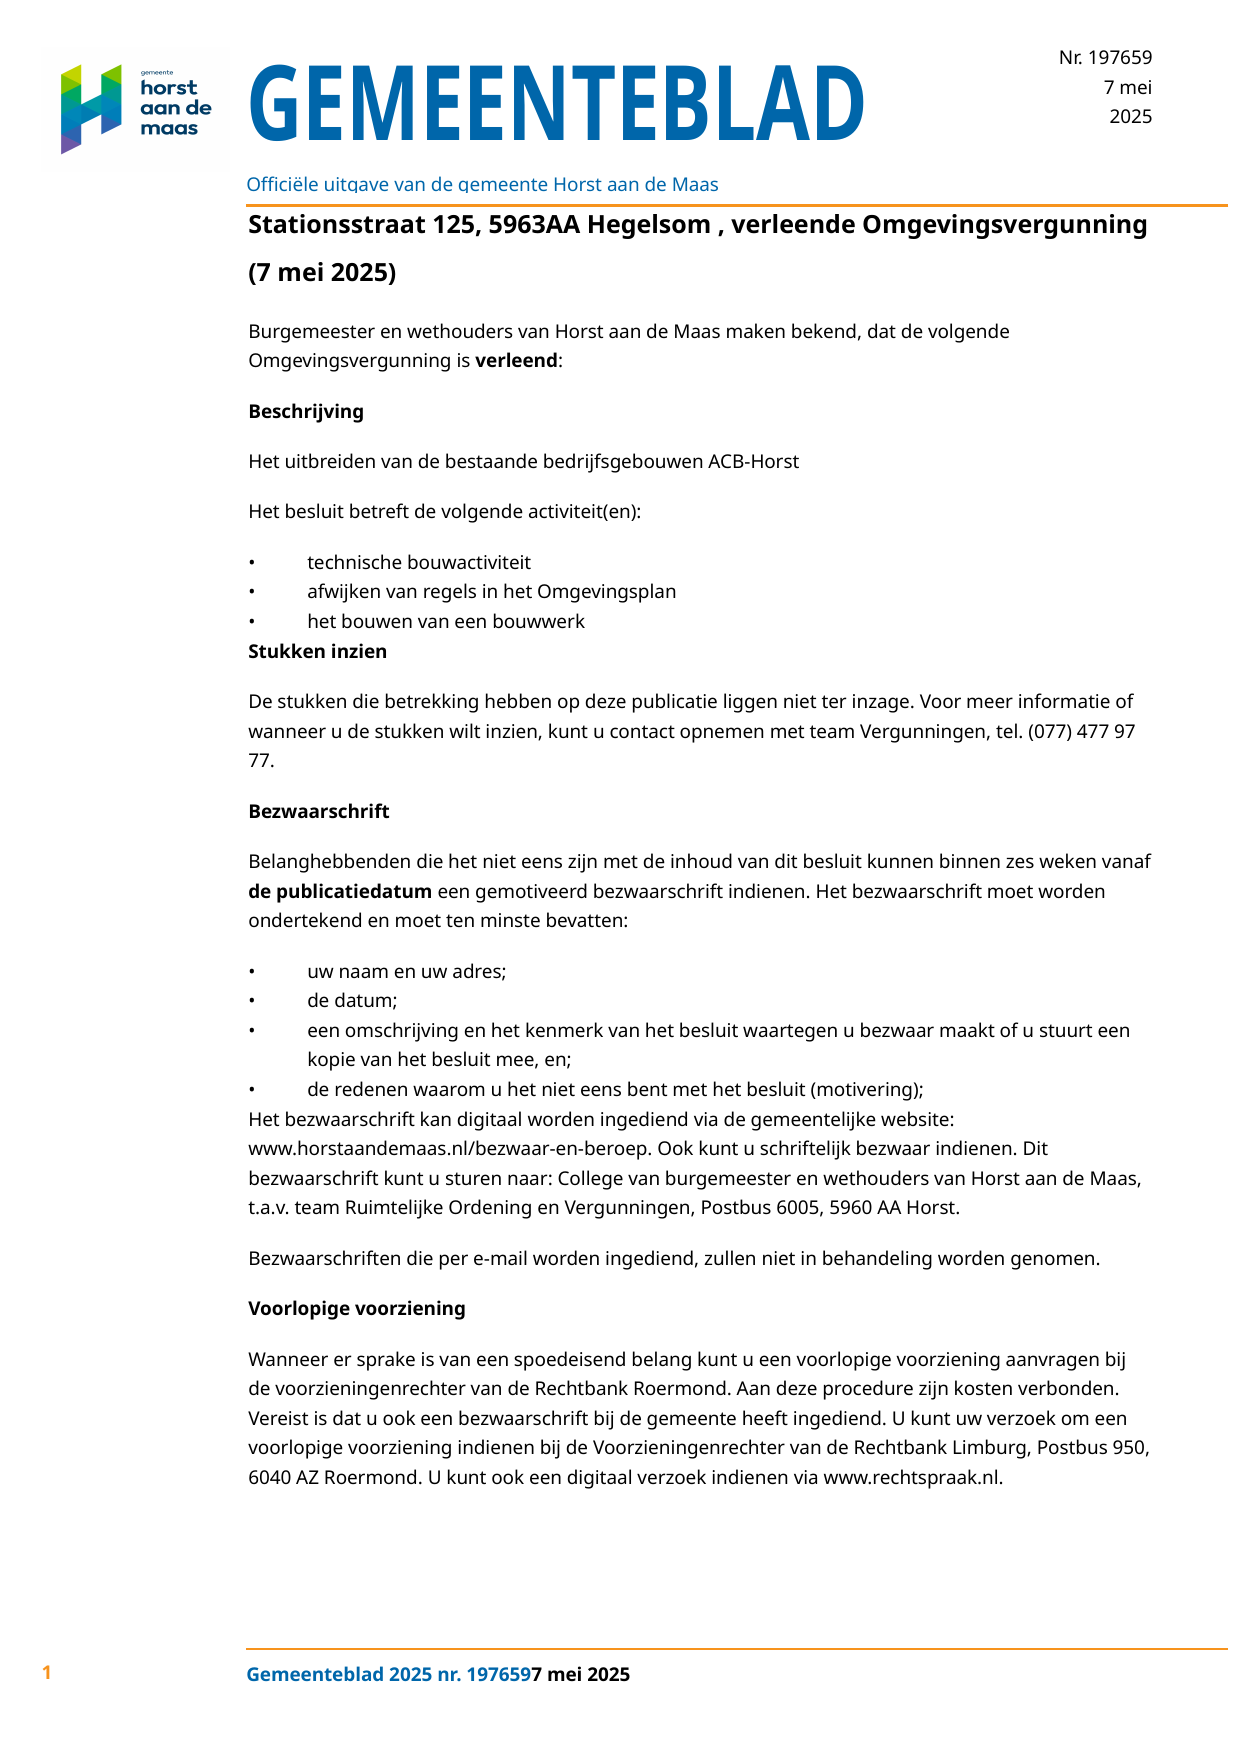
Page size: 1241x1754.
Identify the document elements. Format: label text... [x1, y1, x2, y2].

list technische bouwactiviteit [248, 549, 1152, 575]
text Beschrijving [248, 398, 1152, 424]
text Voorlopige voorziening [248, 1295, 1152, 1321]
text Het bezwaarschrift kan digitaal worden ingediend via de gemeentelijke website: www.horstaandemaas.nl/bezwaar-en-beroep. Ook kunt u schriftelijk bezwaar indienen. Dit bezwaarschrift kunt u sturen naar: College van burgemeester en wethouders van Horst aan de Maas, t.a.v. team Ruimtelijke Ordening en Vergunningen, Postbus 6005, 5960 AA Horst. [248, 1106, 1152, 1220]
text Stationsstraat 125, 5963AA Hegelsom , verleende Omgevingsvergunning (7 mei 2025) [248, 207, 1152, 288]
list afwijken van regels in het Omgevingsplan [248, 579, 1152, 604]
text Stukken inzien [248, 638, 1152, 664]
list een omschrijving en het kenmerk van het besluit waartegen u bezwaar maakt of u stuurt een kopie van het besluit mee, en; [248, 1017, 1152, 1072]
text Het uitbreiden van de bestaande bedrijfsgebouwen ACB-Horst [248, 448, 1152, 474]
list de redenen waarom u het niet eens bent met het besluit (motivering); [248, 1076, 1152, 1102]
text Het besluit betreft de volgende activiteit(en): [248, 499, 1152, 524]
text Wanneer er sprake is van een spoedeisend belang kunt u een voorlopige voorziening aanvragen bij de voorzieningenrechter van de Rechtbank Roermond. Aan deze procedure zijn kosten verbonden. Vereist is dat u ook een bezwaarschrift bij de gemeente heeft ingediend. U kunt uw verzoek om een voorlopige voorziening indienen bij de Voorzieningenrechter van de Rechtbank Limburg, Postbus 950, 6040 AZ Roermond. U kunt ook een digitaal verzoek indienen via www.rechtspraak.nl. [248, 1346, 1152, 1490]
list uw naam en uw adres; [248, 958, 1152, 984]
text De stukken die betrekking hebben op deze publicatie liggen niet ter inzage. Voor meer informatie of wanneer u de stukken wilt inzien, kunt u contact opnemen met team Vergunningen, tel. (077) 477 97 77. [248, 688, 1152, 773]
text Bezwaarschriften die per e-mail worden ingediend, zullen niet in behandeling worden genomen. [248, 1245, 1152, 1271]
picture [41, 47, 231, 172]
text Burgemeester en wethouders van Horst aan de Maas maken bekend, dat de volgende Omgevingsvergunning is verleend: [248, 318, 1152, 373]
list de datum; [248, 987, 1152, 1013]
text Belanghebbenden die het niet eens zijn met de inhoud van dit besluit kunnen binnen zes weken vanaf de publicatiedatum een gemotiveerd bezwaarschrift indienen. Het bezwaarschrift moet worden ondertekend en moet ten minste bevatten: [248, 848, 1152, 933]
list het bouwen van een bouwwerk [248, 608, 1152, 634]
text Bezwaarschrift [248, 798, 1152, 824]
